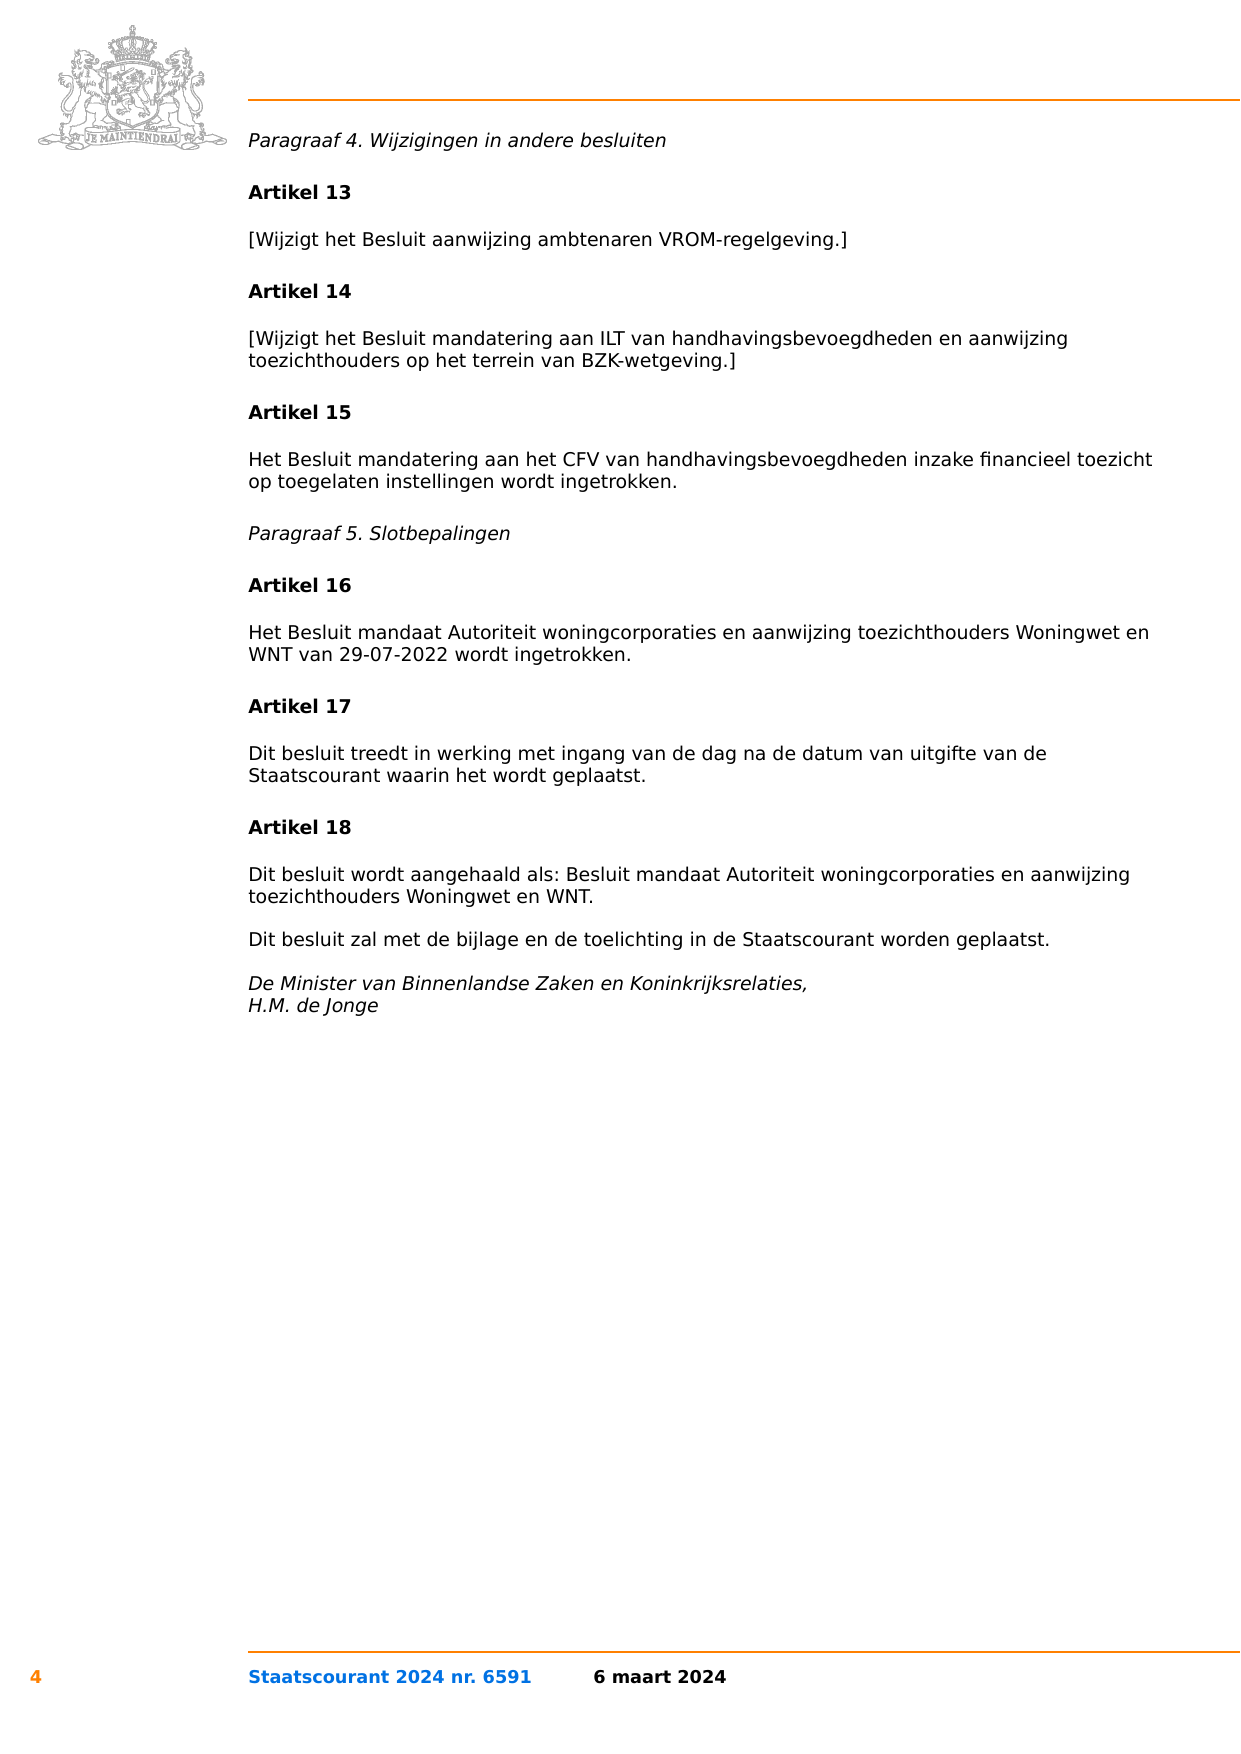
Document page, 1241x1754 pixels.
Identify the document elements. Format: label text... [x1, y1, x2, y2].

subtitle Artikel 16 [248, 575, 1163, 597]
subtitle Artikel 17 [248, 696, 1163, 718]
subtitle Paragraaf 4. Wijzigingen in andere besluiten [248, 130, 1163, 152]
text Dit besluit wordt aangehaald als: Besluit mandaat Autoriteit woningcorporaties en aanwijzing toezichthouders Woningwet en WNT. [248, 863, 1163, 907]
text De Minister van Binnenlandse Zaken en Koninkrijksrelaties, H.M. de Jonge [248, 973, 1163, 1017]
picture [38, 25, 227, 150]
subtitle Paragraaf 5. Slotbepalingen [248, 523, 1163, 545]
subtitle Artikel 18 [248, 817, 1163, 838]
text Dit besluit zal met de bijlage en de toelichting in de Staatscourant worden geplaatst. [248, 929, 1163, 951]
subtitle Artikel 14 [248, 281, 1163, 303]
text [Wijzigt het Besluit aanwijzing ambtenaren VROM-regelgeving.] [248, 229, 1163, 251]
subtitle Artikel 13 [248, 182, 1163, 204]
subtitle Artikel 15 [248, 402, 1163, 424]
text Dit besluit treedt in werking met ingang van de dag na de datum van uitgifte van de Staatscourant waarin het wordt geplaatst. [248, 743, 1163, 787]
text Het Besluit mandaat Autoriteit woningcorporaties en aanwijzing toezichthouders Woningwet en WNT van 29-07-2022 wordt ingetrokken. [248, 622, 1163, 666]
text Het Besluit mandatering aan het CFV van handhavingsbevoegdheden inzake financieel toezicht op toegelaten instellingen wordt ingetrokken. [248, 449, 1163, 493]
text [Wijzigt het Besluit mandatering aan ILT van handhavingsbevoegdheden en aanwijzing toezichthouders op het terrein van BZK-wetgeving.] [248, 328, 1163, 372]
